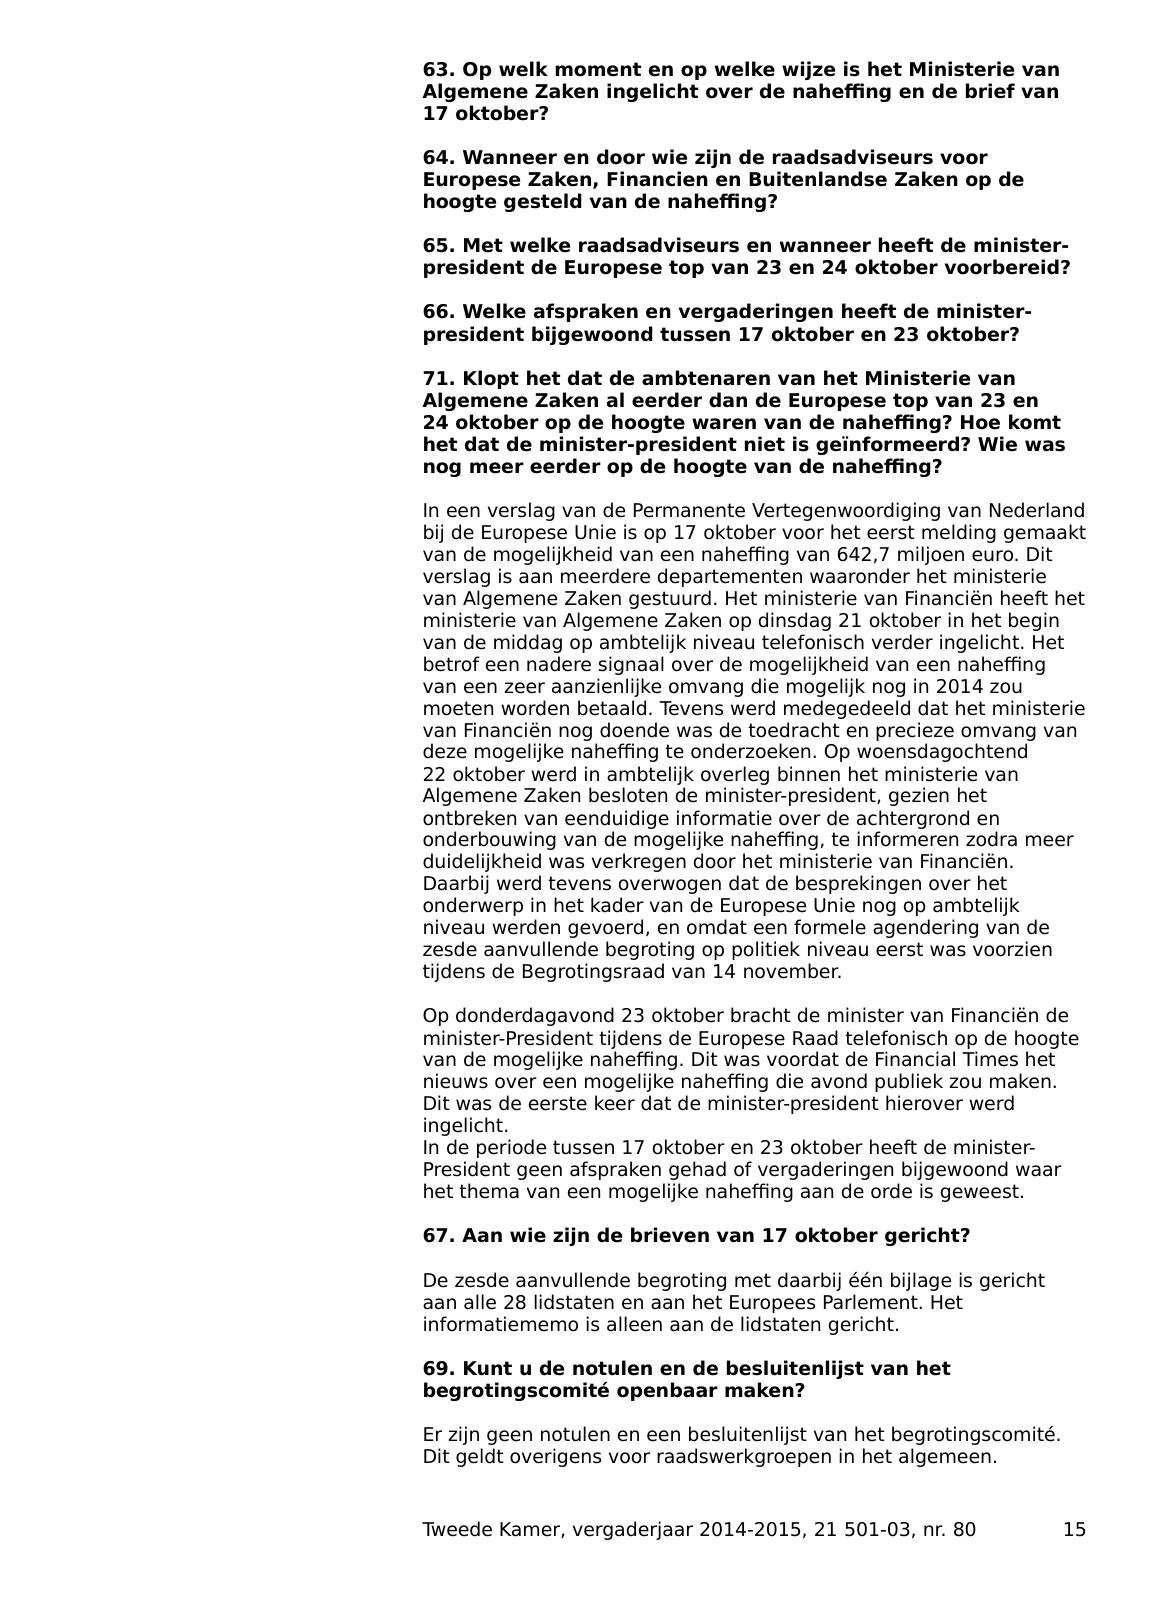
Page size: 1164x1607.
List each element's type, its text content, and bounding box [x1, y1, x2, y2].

text 69. Kunt u de notulen en de besluitenlijst van het begrotingscomité openbaar maken? [422, 1358, 1087, 1402]
text In een verslag van de Permanente Vertegenwoordiging van Nederland bij de Europese Unie is op 17 oktober voor het eerst melding gemaakt van de mogelijkheid van een naheffing van 642,7 miljoen euro. Dit verslag is aan meerdere departementen waaronder het ministerie van Algemene Zaken gestuurd. Het ministerie van Financiën heeft het ministerie van Algemene Zaken op dinsdag 21 oktober in het begin van de middag op ambtelijk niveau telefonisch verder ingelicht. Het betrof een nadere signaal over de mogelijkheid van een naheffing van een zeer aanzienlijke omvang die mogelijk nog in 2014 zou moeten worden betaald. Tevens werd medegedeeld dat het ministerie van Financiën nog doende was de toedracht en precieze omvang van deze mogelijke naheffing te onderzoeken. Op woensdagochtend 22 oktober werd in ambtelijk overleg binnen het ministerie van Algemene Zaken besloten de minister-president, gezien het ontbreken van eenduidige informatie over de achtergrond en onderbouwing van de mogelijke naheffing, te informeren zodra meer duidelijkheid was verkregen door het ministerie van Financiën. Daarbij werd tevens overwogen dat de besprekingen over het onderwerp in het kader van de Europese Unie nog op ambtelijk niveau werden gevoerd, en omdat een formele agendering van de zesde aanvullende begroting op politiek niveau eerst was voorzien tijdens de Begrotingsraad van 14 november. [422, 500, 1087, 983]
text 64. Wanneer en door wie zijn de raadsadviseurs voor Europese Zaken, Financien en Buitenlandse Zaken op de hoogte gesteld van de naheffing? [422, 147, 1087, 213]
text Er zijn geen notulen en een besluitenlijst van het begrotingscomité. Dit geldt overigens voor raadswerkgroepen in het algemeen. [422, 1424, 1087, 1468]
text In de periode tussen 17 oktober en 23 oktober heeft de minister-President geen afspraken gehad of vergaderingen bijgewoond waar het thema van een mogelijke naheffing aan de orde is geweest. [422, 1137, 1087, 1203]
text 67. Aan wie zijn de brieven van 17 oktober gericht? [422, 1225, 1087, 1247]
text Op donderdagavond 23 oktober bracht de minister van Financiën de minister-President tijdens de Europese Raad telefonisch op de hoogte van de mogelijke naheffing. Dit was voordat de Financial Times het nieuws over een mogelijke naheffing die avond publiek zou maken. Dit was de eerste keer dat de minister-president hierover werd ingelicht. [422, 1005, 1087, 1137]
text De zesde aanvullende begroting met daarbij één bijlage is gericht aan alle 28 lidstaten en aan het Europees Parlement. Het informatiememo is alleen aan de lidstaten gericht. [422, 1269, 1087, 1336]
text 63. Op welk moment en op welke wijze is het Ministerie van Algemene Zaken ingelicht over de naheffing en de brief van 17 oktober? [422, 59, 1087, 125]
text 65. Met welke raadsadviseurs en wanneer heeft de minister-president de Europese top van 23 en 24 oktober voorbereid? [422, 235, 1087, 279]
text 71. Klopt het dat de ambtenaren van het Ministerie van Algemene Zaken al eerder dan de Europese top van 23 en 24 oktober op de hoogte waren van de naheffing? Hoe komt het dat de minister-president niet is geïnformeerd? Wie was nog meer eerder op de hoogte van de naheffing? [422, 368, 1087, 477]
text 66. Welke afspraken en vergaderingen heeft de minister-president bijgewoond tussen 17 oktober en 23 oktober? [422, 301, 1087, 345]
